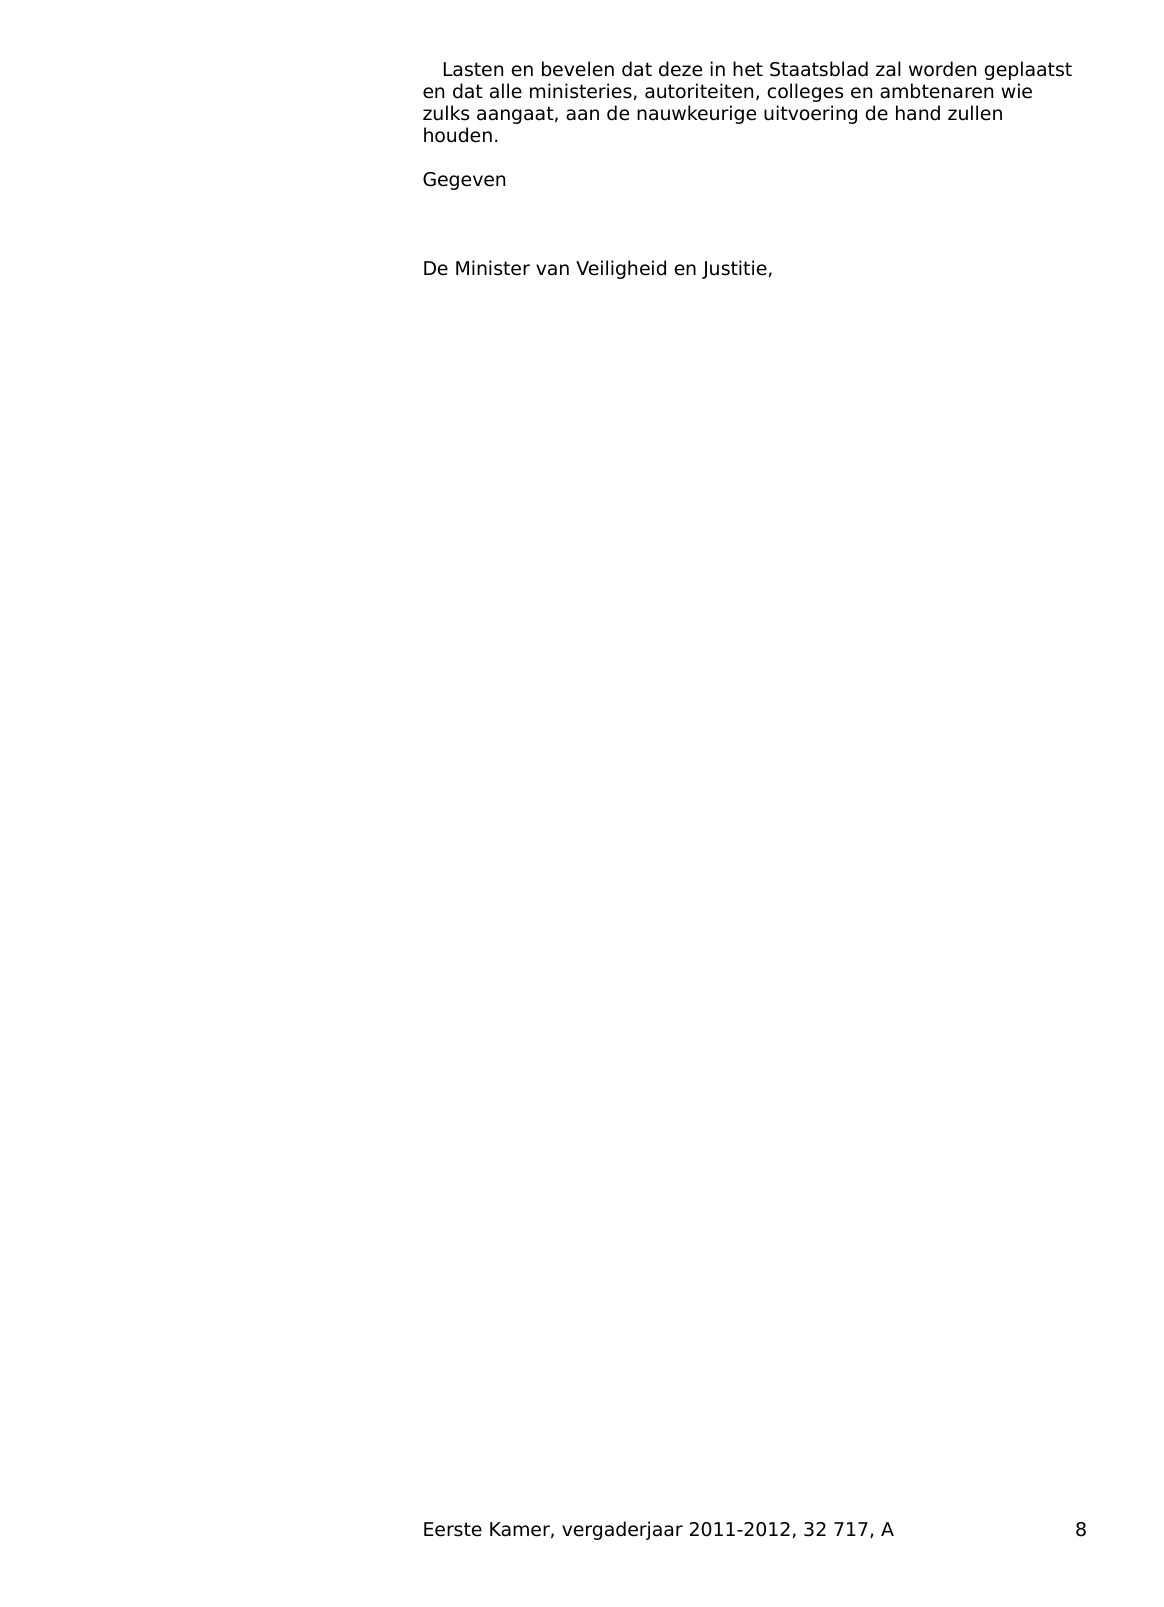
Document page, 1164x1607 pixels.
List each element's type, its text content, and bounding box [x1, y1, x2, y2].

text Lasten en bevelen dat deze in het Staatsblad zal worden geplaatst en dat alle ministeries, autoriteiten, colleges en ambtenaren wie zulks aangaat, aan de nauwkeurige uitvoering de hand zullen houden. [422, 59, 1087, 147]
text Gegeven [422, 169, 1087, 191]
text De Minister van Veiligheid en Justitie, [422, 258, 1087, 280]
